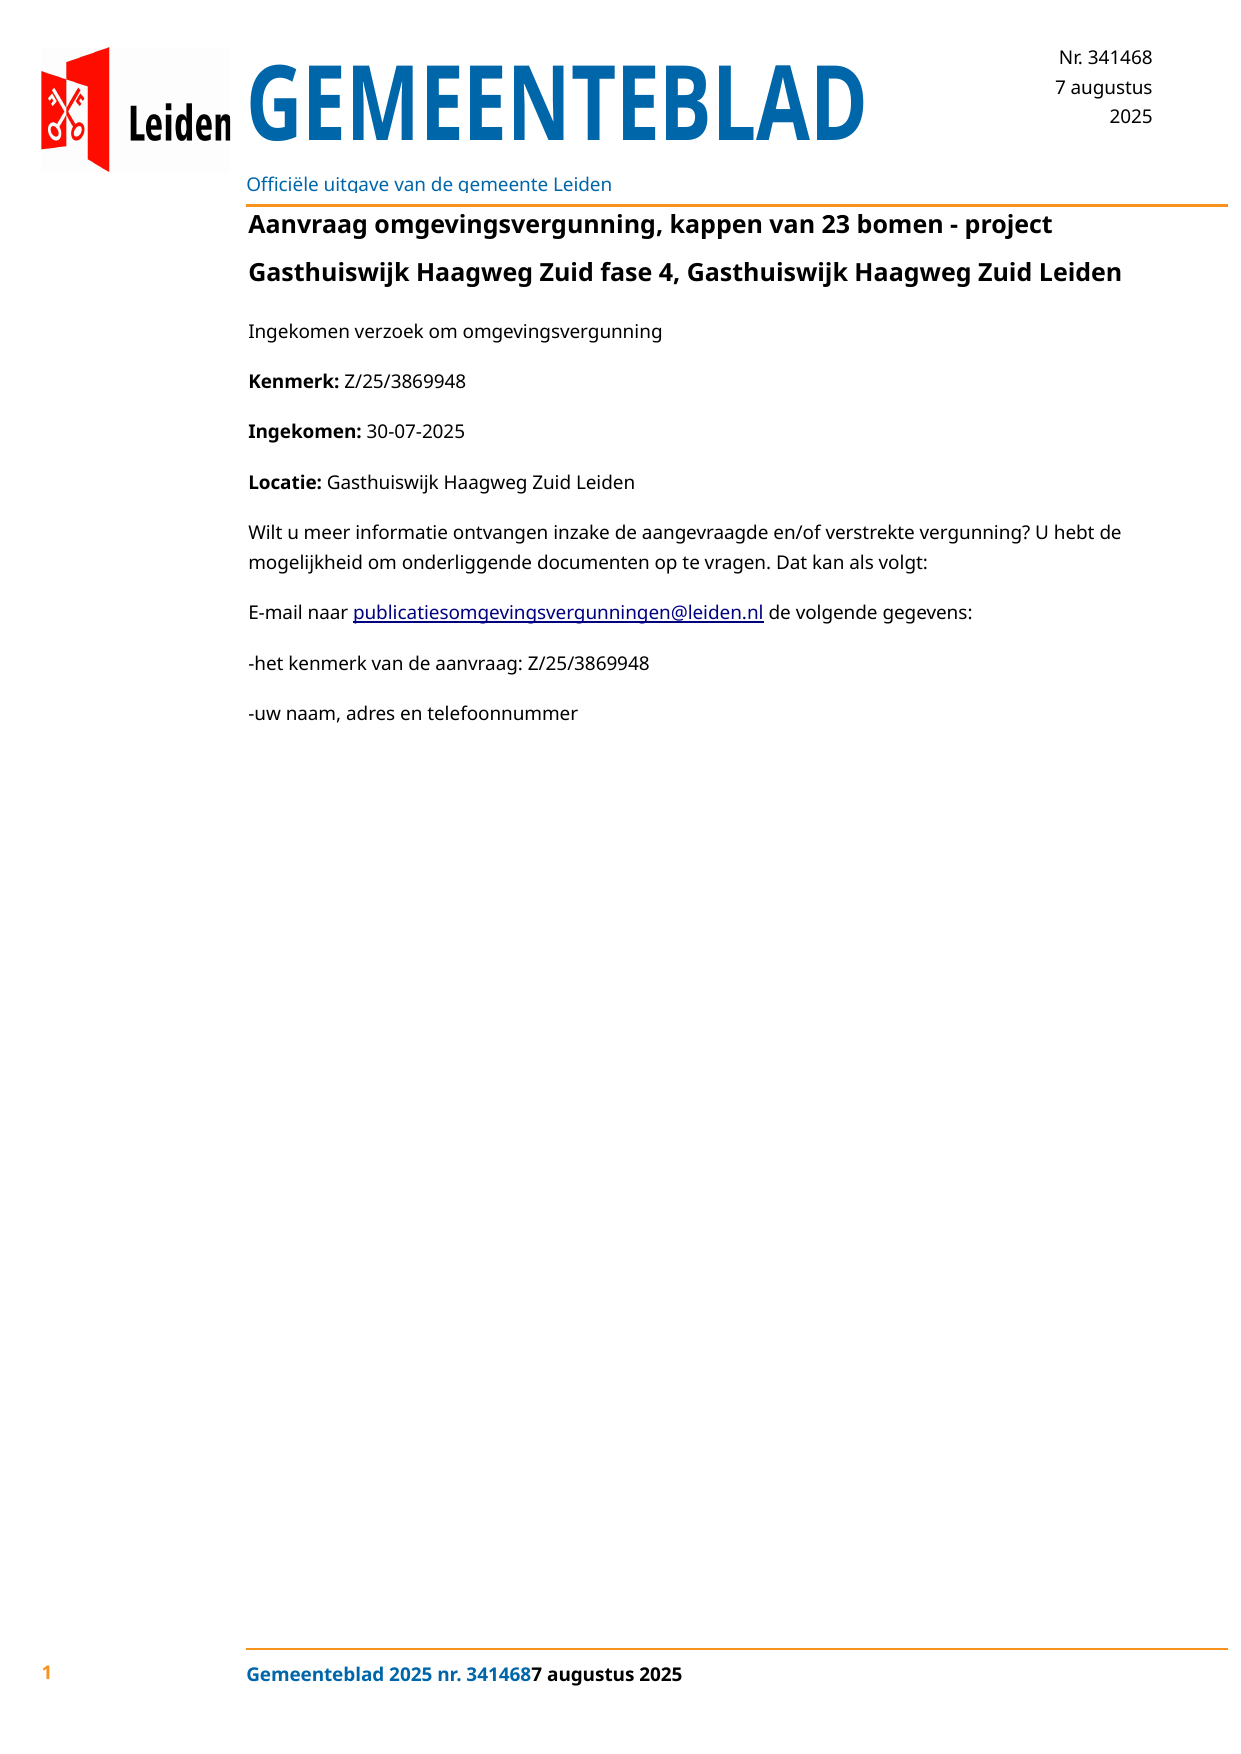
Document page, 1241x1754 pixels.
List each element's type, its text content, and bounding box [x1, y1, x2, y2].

text -uw naam, adres en telefoonnummer [248, 700, 1152, 726]
text E-mail naar publicatiesomgevingsvergunningen@leiden.nl de volgende gegevens: [248, 599, 1152, 625]
text -het kenmerk van de aanvraag: Z/25/3869948 [248, 650, 1152, 676]
text Kenmerk: Z/25/3869948 [248, 368, 1152, 394]
picture [41, 47, 231, 172]
text Locatie: Gasthuiswijk Haagweg Zuid Leiden [248, 469, 1152, 495]
text Ingekomen: 30-07-2025 [248, 419, 1152, 444]
text Wilt u meer informatie ontvangen inzake de aangevraagde en/of verstrekte vergunning? U hebt de mogelijkheid om onderliggende documenten op te vragen. Dat kan als volgt: [248, 519, 1152, 575]
text Ingekomen verzoek om omgevingsvergunning [248, 318, 1152, 344]
text Aanvraag omgevingsvergunning, kappen van 23 bomen - project Gasthuiswijk Haagweg Zuid fase 4, Gasthuiswijk Haagweg Zuid Leiden [248, 207, 1152, 288]
